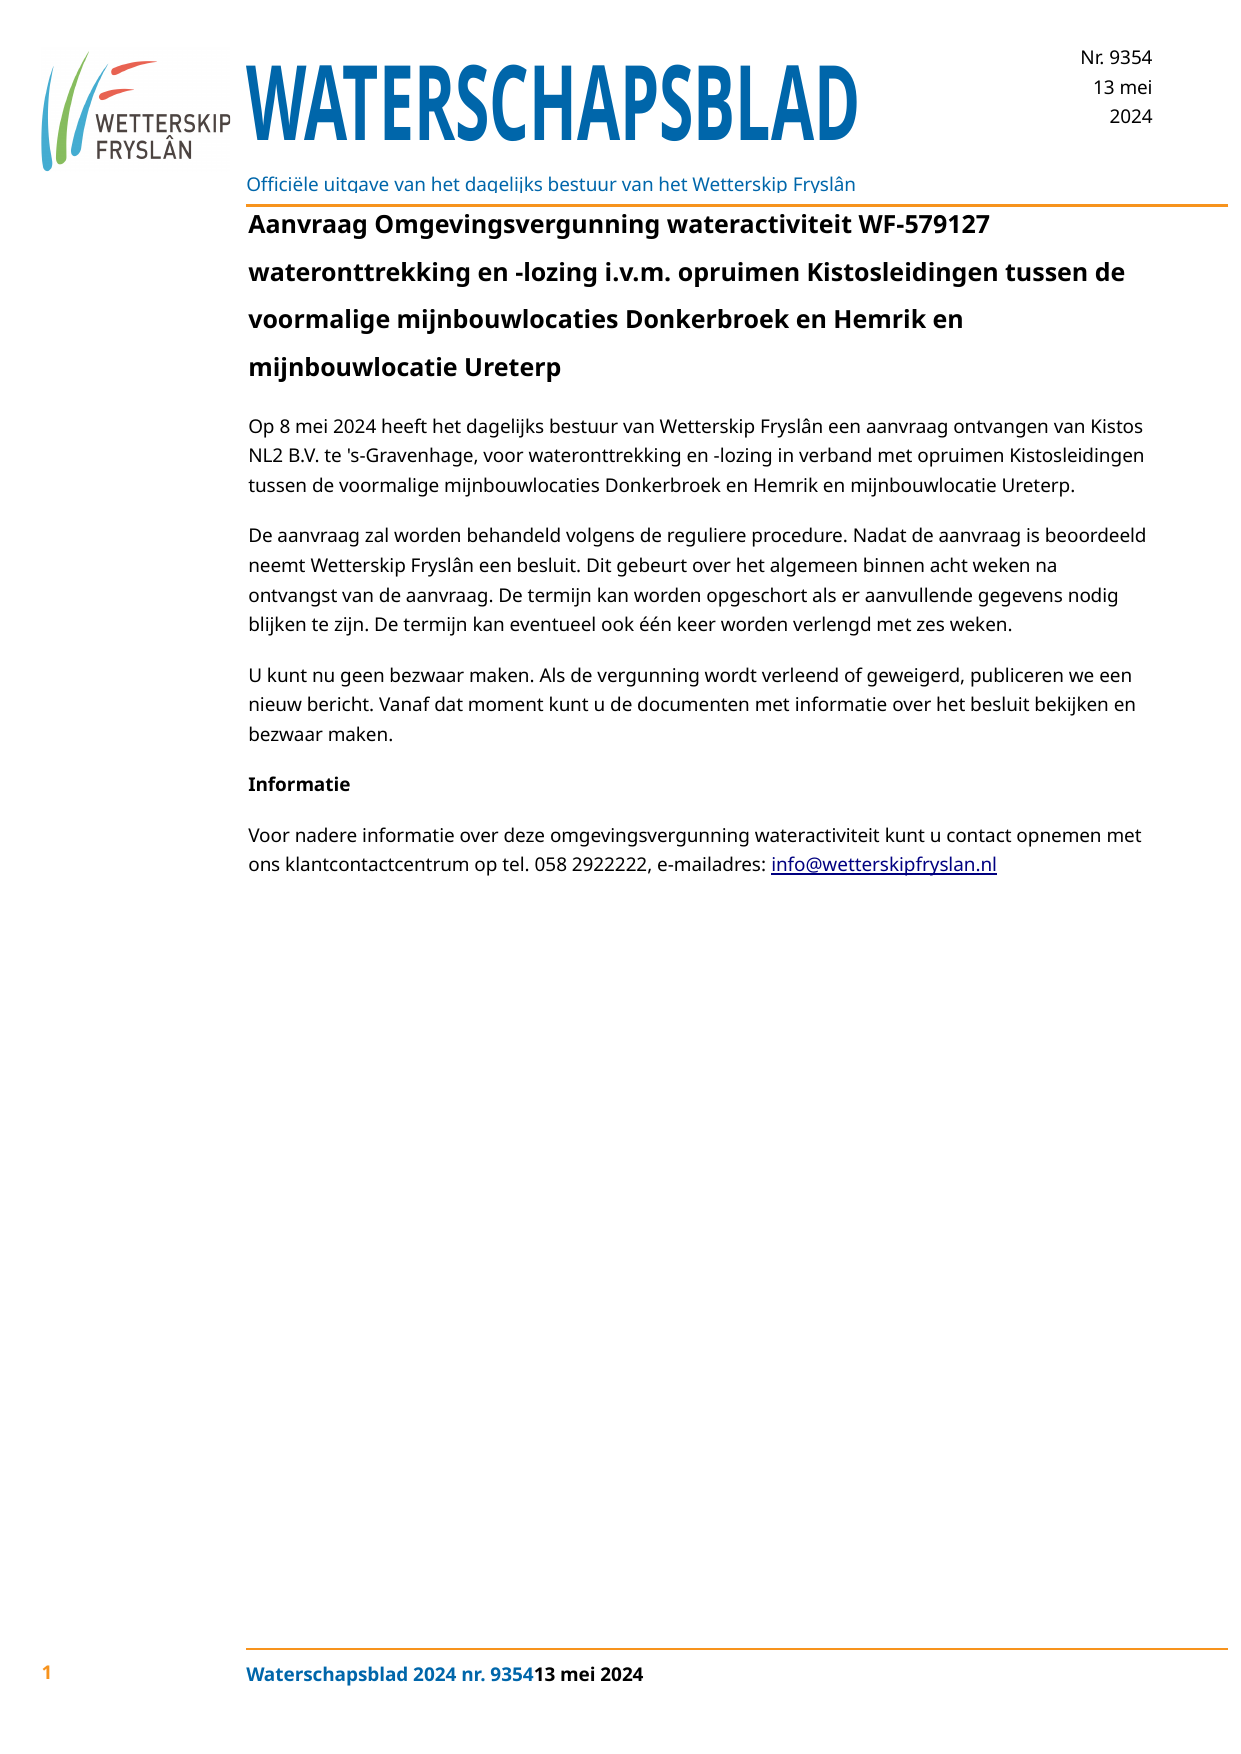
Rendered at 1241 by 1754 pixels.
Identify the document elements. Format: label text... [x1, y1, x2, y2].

text Informatie [248, 771, 1152, 797]
text U kunt nu geen bezwaar maken. Als de vergunning wordt verleend of geweigerd, publiceren we een nieuw bericht. Vanaf dat moment kunt u de documenten met informatie over het besluit bekijken en bezwaar maken. [248, 662, 1152, 747]
text Voor nadere informatie over deze omgevingsvergunning wateractiviteit kunt u contact opnemen met ons klantcontactcentrum op tel. 058 2922222, e-mailadres: info@wetterskipfryslan.nl [248, 822, 1152, 877]
picture [41, 47, 231, 172]
text De aanvraag zal worden behandeld volgens de reguliere procedure. Nadat de aanvraag is beoordeeld neemt Wetterskip Fryslân een besluit. Dit gebeurt over het algemeen binnen acht weken na ontvangst van de aanvraag. De termijn kan worden opgeschort als er aanvullende gegevens nodig blijken te zijn. De termijn kan eventueel ook één keer worden verlengd met zes weken. [248, 523, 1152, 637]
text Aanvraag Omgevingsvergunning wateractiviteit WF-579127 wateronttrekking en -lozing i.v.m. opruimen Kistosleidingen tussen de voormalige mijnbouwlocaties Donkerbroek en Hemrik en mijnbouwlocatie Ureterp [248, 207, 1152, 384]
text Op 8 mei 2024 heeft het dagelijks bestuur van Wetterskip Fryslân een aanvraag ontvangen van Kistos NL2 B.V. te 's-Gravenhage, voor wateronttrekking en -lozing in verband met opruimen Kistosleidingen tussen de voormalige mijnbouwlocaties Donkerbroek en Hemrik en mijnbouwlocatie Ureterp. [248, 413, 1152, 498]
